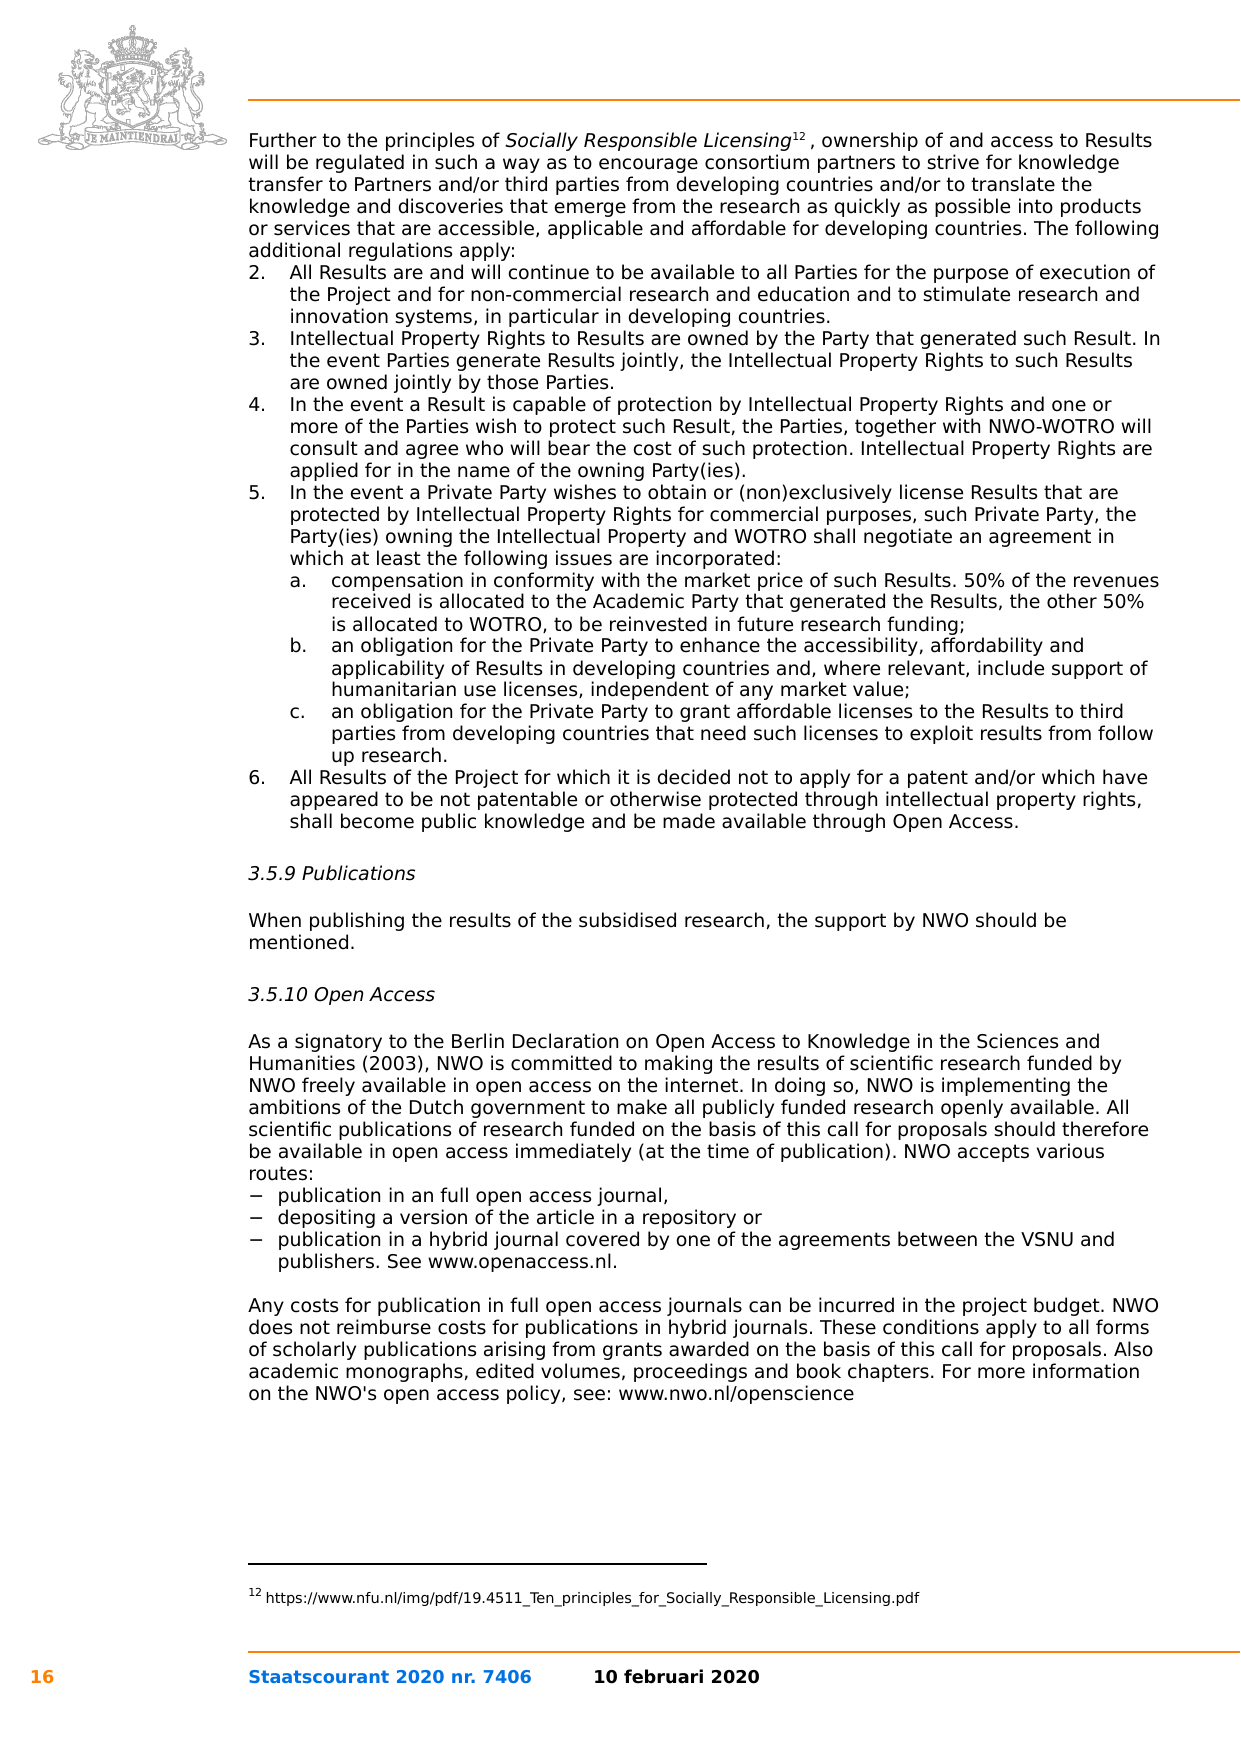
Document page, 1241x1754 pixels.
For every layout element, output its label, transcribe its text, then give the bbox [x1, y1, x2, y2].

text 6. All Results of the Project for which it is decided not to apply for a patent and/or which have appeared to be not patentable or otherwise protected through intellectual property rights, shall become public knowledge and be made available through Open Access. [248, 767, 1163, 833]
subtitle 3.5.10 Open Access [248, 984, 1163, 1006]
text Further to the principles of Socially Responsible Licensing, ownership of and access to Results will be regulated in such a way as to encourage consortium partners to strive for knowledge transfer to Partners and/or third parties from developing countries and/or to translate the knowledge and discoveries that emerge from the research as quickly as possible into products or services that are accessible, applicable and affordable for developing countries. The following additional regulations apply: [248, 130, 1163, 262]
text 2. All Results are and will continue to be available to all Parties for the purpose of execution of the Project and for non-commercial research and education and to stimulate research and innovation systems, in particular in developing countries. [248, 262, 1163, 328]
subtitle 3.5.9 Publications [248, 863, 1163, 885]
text a. compensation in conformity with the market price of such Results. 50% of the revenues received is allocated to the Academic Party that generated the Results, the other 50% is allocated to WOTRO, to be reinvested in future research funding; [289, 569, 1163, 635]
text − publication in a hybrid journal covered by one of the agreements between the VSNU and publishers. See www.openaccess.nl. [248, 1229, 1163, 1273]
text 3. Intellectual Property Rights to Results are owned by the Party that generated such Result. In the event Parties generate Results jointly, the Intellectual Property Rights to such Results are owned jointly by those Parties. [248, 328, 1163, 394]
text https://www.nfu.nl/img/pdf/19.4511_Ten_principles_for_Socially_Responsible_Licensing.pdf [248, 1586, 1163, 1608]
text 4. In the event a Result is capable of protection by Intellectual Property Rights and one or more of the Parties wish to protect such Result, the Parties, together with NWO-WOTRO will consult and agree who will bear the cost of such protection. Intellectual Property Rights are applied for in the name of the owning Party(ies). [248, 394, 1163, 482]
picture [38, 25, 227, 150]
text When publishing the results of the subsidised research, the support by NWO should be mentioned. [248, 910, 1163, 954]
text As a signatory to the Berlin Declaration on Open Access to Knowledge in the Sciences and Humanities (2003), NWO is committed to making the results of scientific research funded by NWO freely available in open access on the internet. In doing so, NWO is implementing the ambitions of the Dutch government to make all publicly funded research openly available. All scientific publications of research funded on the basis of this call for proposals should therefore be available in open access immediately (at the time of publication). NWO accepts various routes: [248, 1031, 1163, 1185]
text c. an obligation for the Private Party to grant affordable licenses to the Results to third parties from developing countries that need such licenses to exploit results from follow up research. [289, 701, 1163, 767]
text − depositing a version of the article in a repository or [248, 1207, 1163, 1229]
text 5. In the event a Private Party wishes to obtain or (non)exclusively license Results that are protected by Intellectual Property Rights for commercial purposes, such Private Party, the Party(ies) owning the Intellectual Property and WOTRO shall negotiate an agreement in which at least the following issues are incorporated: [248, 482, 1163, 569]
text b. an obligation for the Private Party to enhance the accessibility, affordability and applicability of Results in developing countries and, where relevant, include support of humanitarian use licenses, independent of any market value; [289, 635, 1163, 701]
text − publication in an full open access journal, [248, 1185, 1163, 1207]
text Any costs for publication in full open access journals can be incurred in the project budget. NWO does not reimburse costs for publications in hybrid journals. These conditions apply to all forms of scholarly publications arising from grants awarded on the basis of this call for proposals. Also academic monographs, edited volumes, proceedings and book chapters. For more information on the NWO's open access policy, see: www.nwo.nl/openscience [248, 1295, 1163, 1405]
